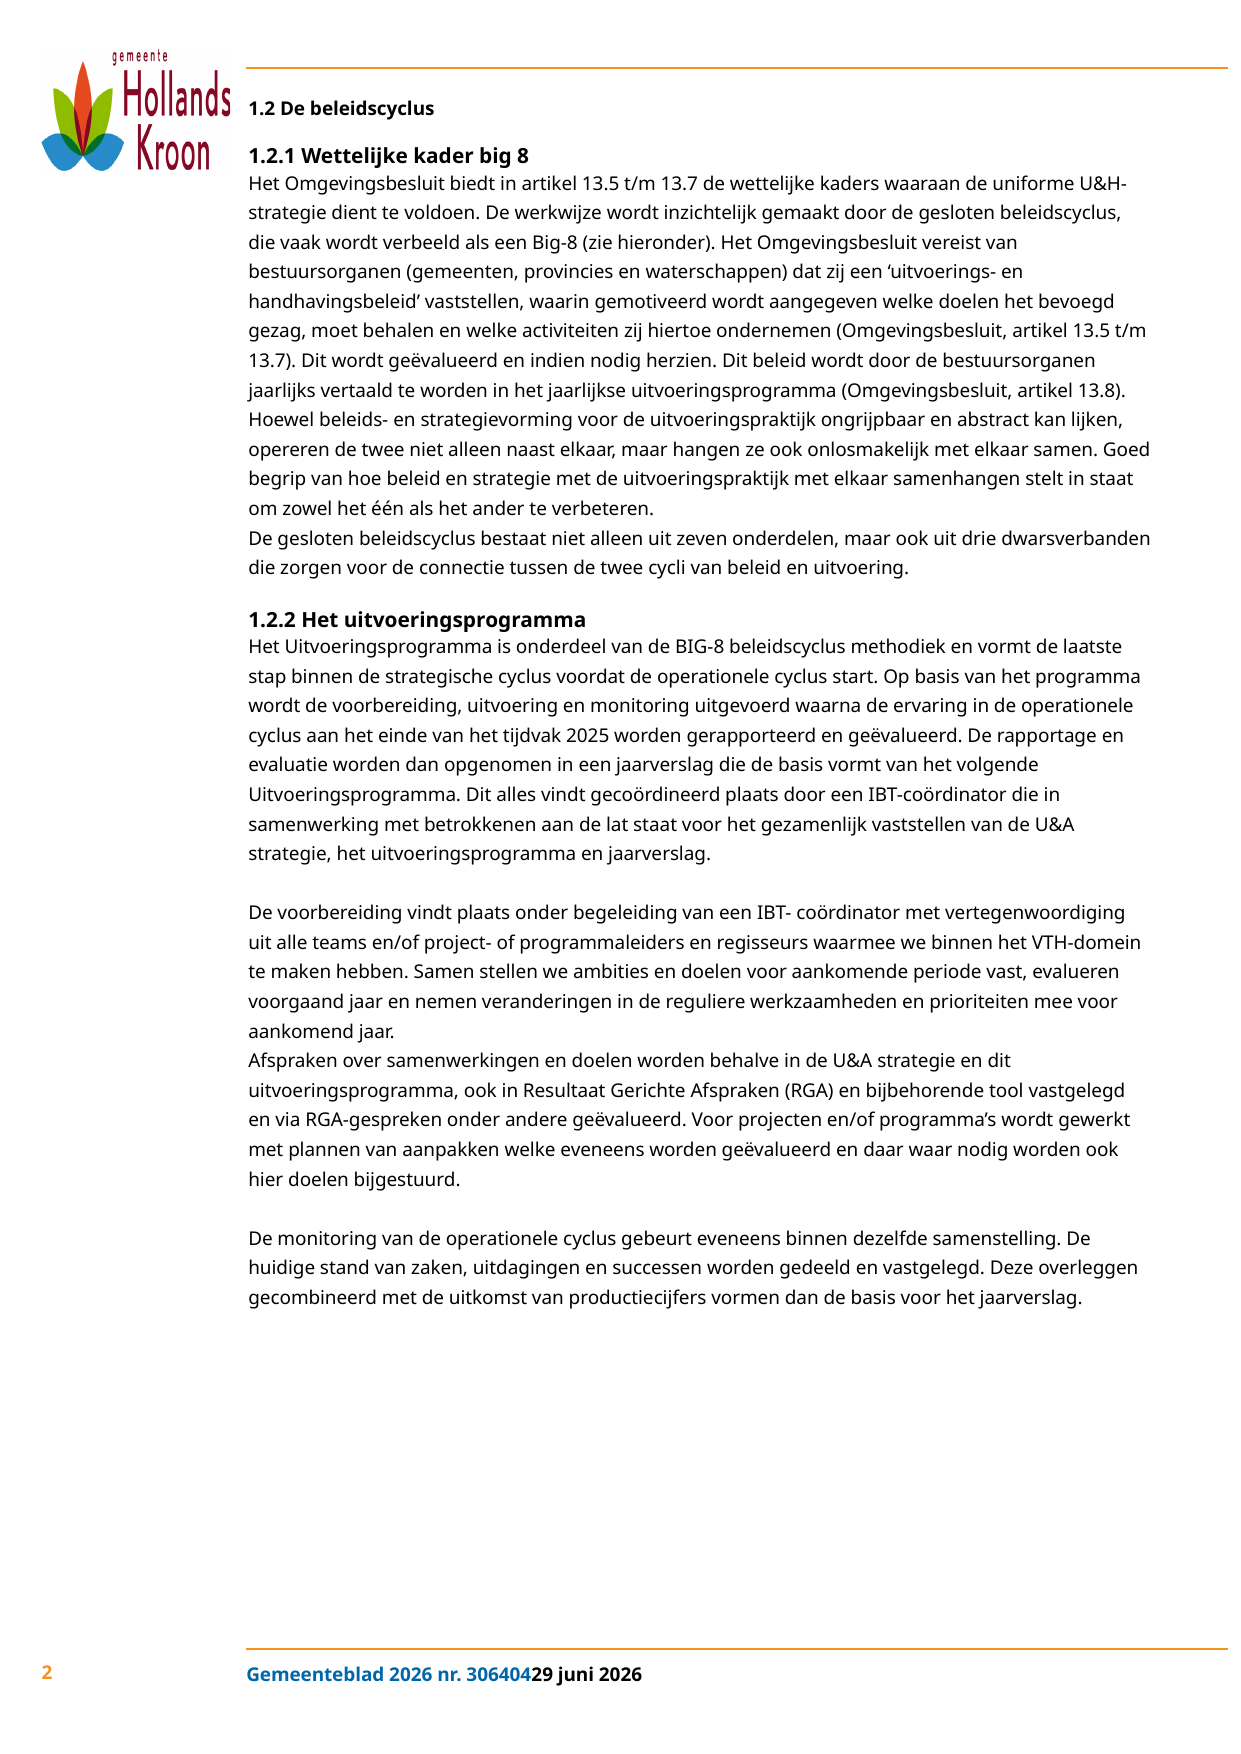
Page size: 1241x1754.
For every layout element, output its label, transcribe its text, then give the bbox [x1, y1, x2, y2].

text 1.2.1 Wettelijke kader big 8 [248, 141, 1152, 170]
text De voorbereiding vindt plaats onder begeleiding van een IBT- coördinator met vertegenwoordiging uit alle teams en/of project- of programmaleiders en regisseurs waarmee we binnen het VTH-domein te maken hebben. Samen stellen we ambities en doelen voor aankomende periode vast, evalueren voorgaand jaar en nemen veranderingen in de reguliere werkzaamheden en prioriteiten mee voor aankomend jaar. [248, 899, 1152, 1043]
text Het Omgevingsbesluit biedt in artikel 13.5 t/m 13.7 de wettelijke kaders waaraan de uniforme U&H-strategie dient te voldoen. De werkwijze wordt inzichtelijk gemaakt door de gesloten beleidscyclus, die vaak wordt verbeeld als een Big-8 (zie hieronder). Het Omgevingsbesluit vereist van bestuursorganen (gemeenten, provincies en waterschappen) dat zij een ‘uitvoerings- en handhavingsbeleid’ vaststellen, waarin gemotiveerd wordt aangegeven welke doelen het bevoegd gezag, moet behalen en welke activiteiten zij hiertoe ondernemen (Omgevingsbesluit, artikel 13.5 t/m 13.7). Dit wordt geëvalueerd en indien nodig herzien. Dit beleid wordt door de bestuursorganen jaarlijks vertaald te worden in het jaarlijkse uitvoeringsprogramma (Omgevingsbesluit, artikel 13.8). [248, 170, 1152, 403]
picture [41, 47, 231, 172]
text De gesloten beleidscyclus bestaat niet alleen uit zeven onderdelen, maar ook uit drie dwarsverbanden die zorgen voor de connectie tussen de twee cycli van beleid en uitvoering. [248, 525, 1152, 580]
text Het Uitvoeringsprogramma is onderdeel van de BIG-8 beleidscyclus methodiek en vormt de laatste stap binnen de strategische cyclus voordat de operationele cyclus start. Op basis van het programma wordt de voorbereiding, uitvoering en monitoring uitgevoerd waarna de ervaring in de operationele cyclus aan het einde van het tijdvak 2025 worden gerapporteerd en geëvalueerd. De rapportage en evaluatie worden dan opgenomen in een jaarverslag die de basis vormt van het volgende Uitvoeringsprogramma. Dit alles vindt gecoördineerd plaats door een IBT-coördinator die in samenwerking met betrokkenen aan de lat staat voor het gezamenlijk vaststellen van de U&A strategie, het uitvoeringsprogramma en jaarverslag. [248, 633, 1152, 866]
text Hoewel beleids- en strategievorming voor de uitvoeringspraktijk ongrijpbaar en abstract kan lijken, opereren de twee niet alleen naast elkaar, maar hangen ze ook onlosmakelijk met elkaar samen. Goed begrip van hoe beleid en strategie met de uitvoeringspraktijk met elkaar samenhangen stelt in staat om zowel het één als het ander te verbeteren. [248, 406, 1152, 521]
text 1.2 De beleidscyclus [248, 95, 1152, 121]
text Afspraken over samenwerkingen en doelen worden behalve in de U&A strategie en dit uitvoeringsprogramma, ook in Resultaat Gerichte Afspraken (RGA) en bijbehorende tool vastgelegd en via RGA-gespreken onder andere geëvalueerd. Voor projecten en/of programma’s wordt gewerkt met plannen van aanpakken welke eveneens worden geëvalueerd en daar waar nodig worden ook hier doelen bijgestuurd. [248, 1047, 1152, 1191]
text 1.2.2 Het uitvoeringsprogramma [248, 605, 1152, 633]
text De monitoring van de operationele cyclus gebeurt eveneens binnen dezelfde samenstelling. De huidige stand van zaken, uitdagingen en successen worden gedeeld en vastgelegd. Deze overleggen gecombineerd met de uitkomst van productiecijfers vormen dan de basis voor het jaarverslag. [248, 1225, 1152, 1310]
